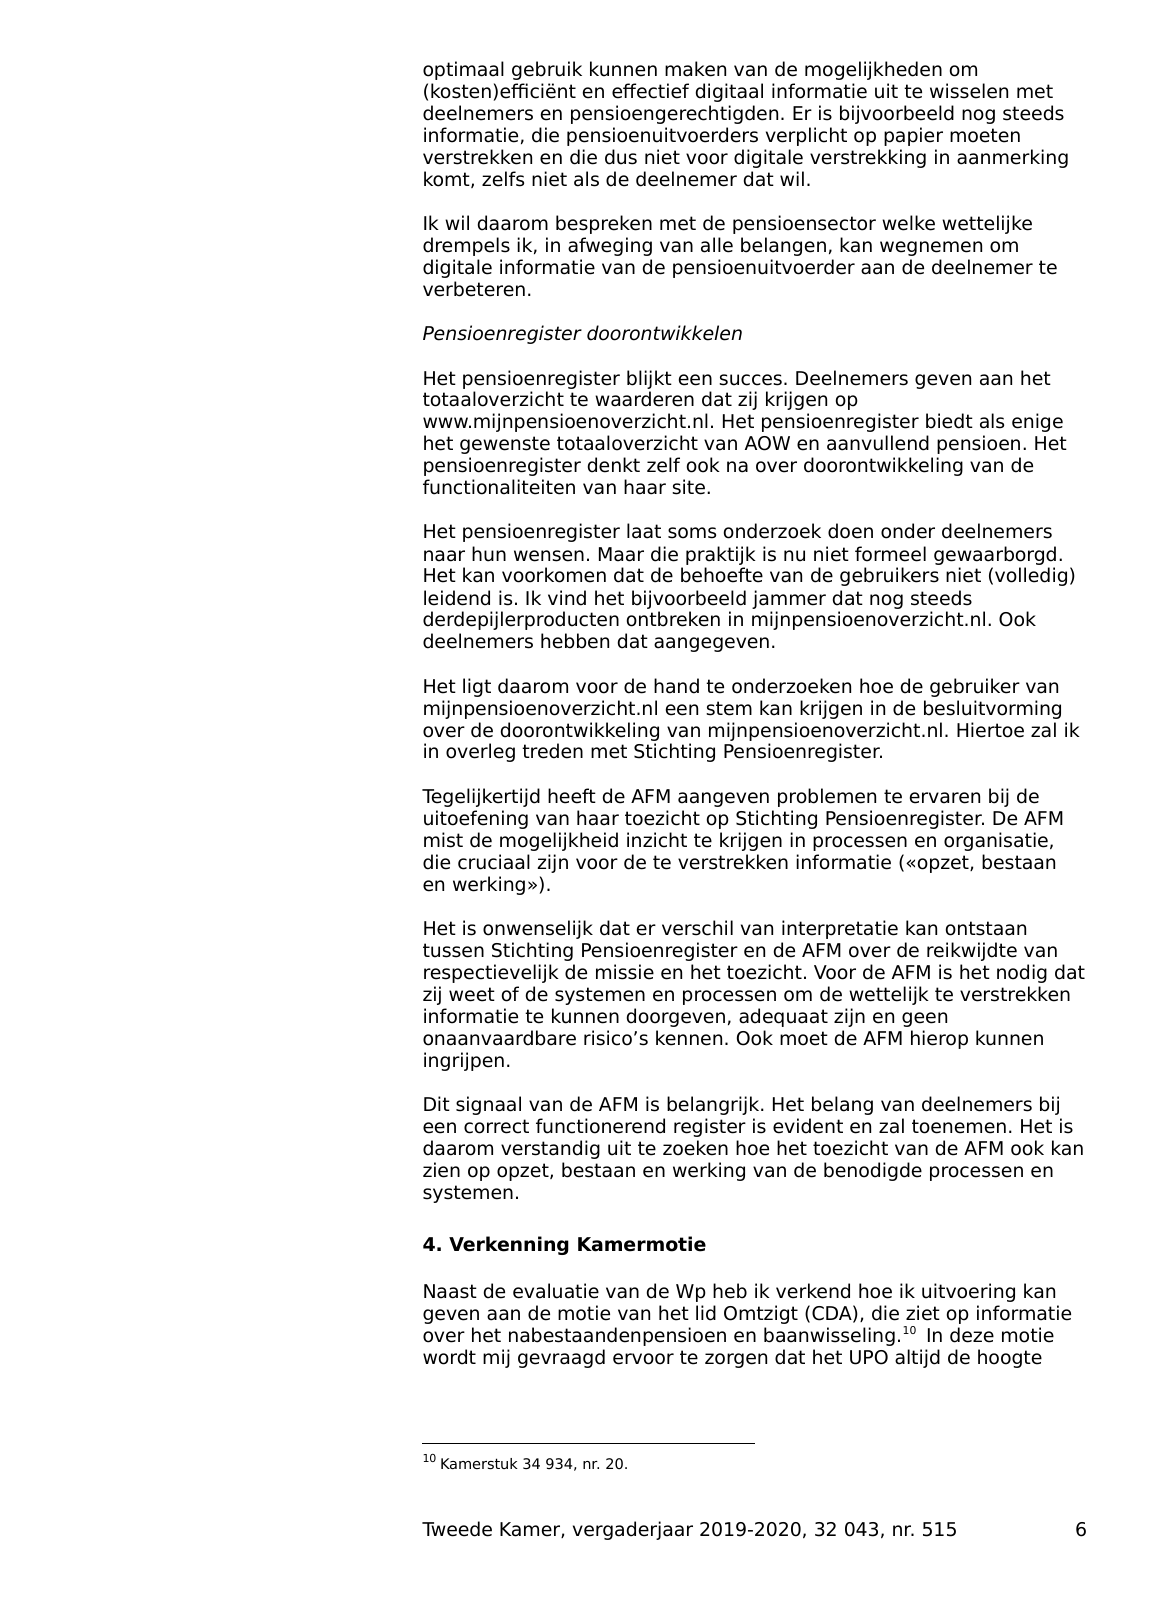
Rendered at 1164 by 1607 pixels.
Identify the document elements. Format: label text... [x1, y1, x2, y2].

text Kamerstuk 34 934, nr. 20. [422, 1452, 1087, 1474]
subtitle Pensioenregister doorontwikkelen [422, 323, 1087, 345]
text Naast de evaluatie van de Wp heb ik verkend hoe ik uitvoering kan geven aan de motie van het lid Omtzigt (CDA), die ziet op informatie over het nabestaandenpensioen en baanwisseling. In deze motie wordt mij gevraagd ervoor te zorgen dat het UPO altijd de hoogte [422, 1281, 1087, 1368]
text optimaal gebruik kunnen maken van de mogelijkheden om (kosten)efficiënt en effectief digitaal informatie uit te wisselen met deelnemers en pensioengerechtigden. Er is bijvoorbeeld nog steeds informatie, die pensioenuitvoerders verplicht op papier moeten verstrekken en die dus niet voor digitale verstrekking in aanmerking komt, zelfs niet als de deelnemer dat wil. [422, 59, 1087, 191]
subtitle 4. Verkenning Kamermotie [422, 1234, 1087, 1256]
text Het ligt daarom voor de hand te onderzoeken hoe de gebruiker van mijnpensioenoverzicht.nl een stem kan krijgen in de besluitvorming over de doorontwikkeling van mijnpensioenoverzicht.nl. Hiertoe zal ik in overleg treden met Stichting Pensioenregister. [422, 676, 1087, 763]
text Het pensioenregister blijkt een succes. Deelnemers geven aan het totaaloverzicht te waarderen dat zij krijgen op www.mijnpensioenoverzicht.nl. Het pensioenregister biedt als enige het gewenste totaaloverzicht van AOW en aanvullend pensioen. Het pensioenregister denkt zelf ook na over doorontwikkeling van de functionaliteiten van haar site. [422, 367, 1087, 499]
text Het pensioenregister laat soms onderzoek doen onder deelnemers naar hun wensen. Maar die praktijk is nu niet formeel gewaarborgd. Het kan voorkomen dat de behoefte van de gebruikers niet (volledig) leidend is. Ik vind het bijvoorbeeld jammer dat nog steeds derdepijlerproducten ontbreken in mijnpensioenoverzicht.nl. Ook deelnemers hebben dat aangegeven. [422, 521, 1087, 653]
text Ik wil daarom bespreken met de pensioensector welke wettelijke drempels ik, in afweging van alle belangen, kan wegnemen om digitale informatie van de pensioenuitvoerder aan de deelnemer te verbeteren. [422, 213, 1087, 301]
text Tegelijkertijd heeft de AFM aangeven problemen te ervaren bij de uitoefening van haar toezicht op Stichting Pensioenregister. De AFM mist de mogelijkheid inzicht te krijgen in processen en organisatie, die cruciaal zijn voor de te verstrekken informatie («opzet, bestaan en werking»). [422, 786, 1087, 896]
text Het is onwenselijk dat er verschil van interpretatie kan ontstaan tussen Stichting Pensioenregister en de AFM over de reikwijdte van respectievelijk de missie en het toezicht. Voor de AFM is het nodig dat zij weet of de systemen en processen om de wettelijk te verstrekken informatie te kunnen doorgeven, adequaat zijn en geen onaanvaardbare risico’s kennen. Ook moet de AFM hierop kunnen ingrijpen. [422, 918, 1087, 1072]
text Dit signaal van de AFM is belangrijk. Het belang van deelnemers bij een correct functionerend register is evident en zal toenemen. Het is daarom verstandig uit te zoeken hoe het toezicht van de AFM ook kan zien op opzet, bestaan en werking van de benodigde processen en systemen. [422, 1094, 1087, 1204]
